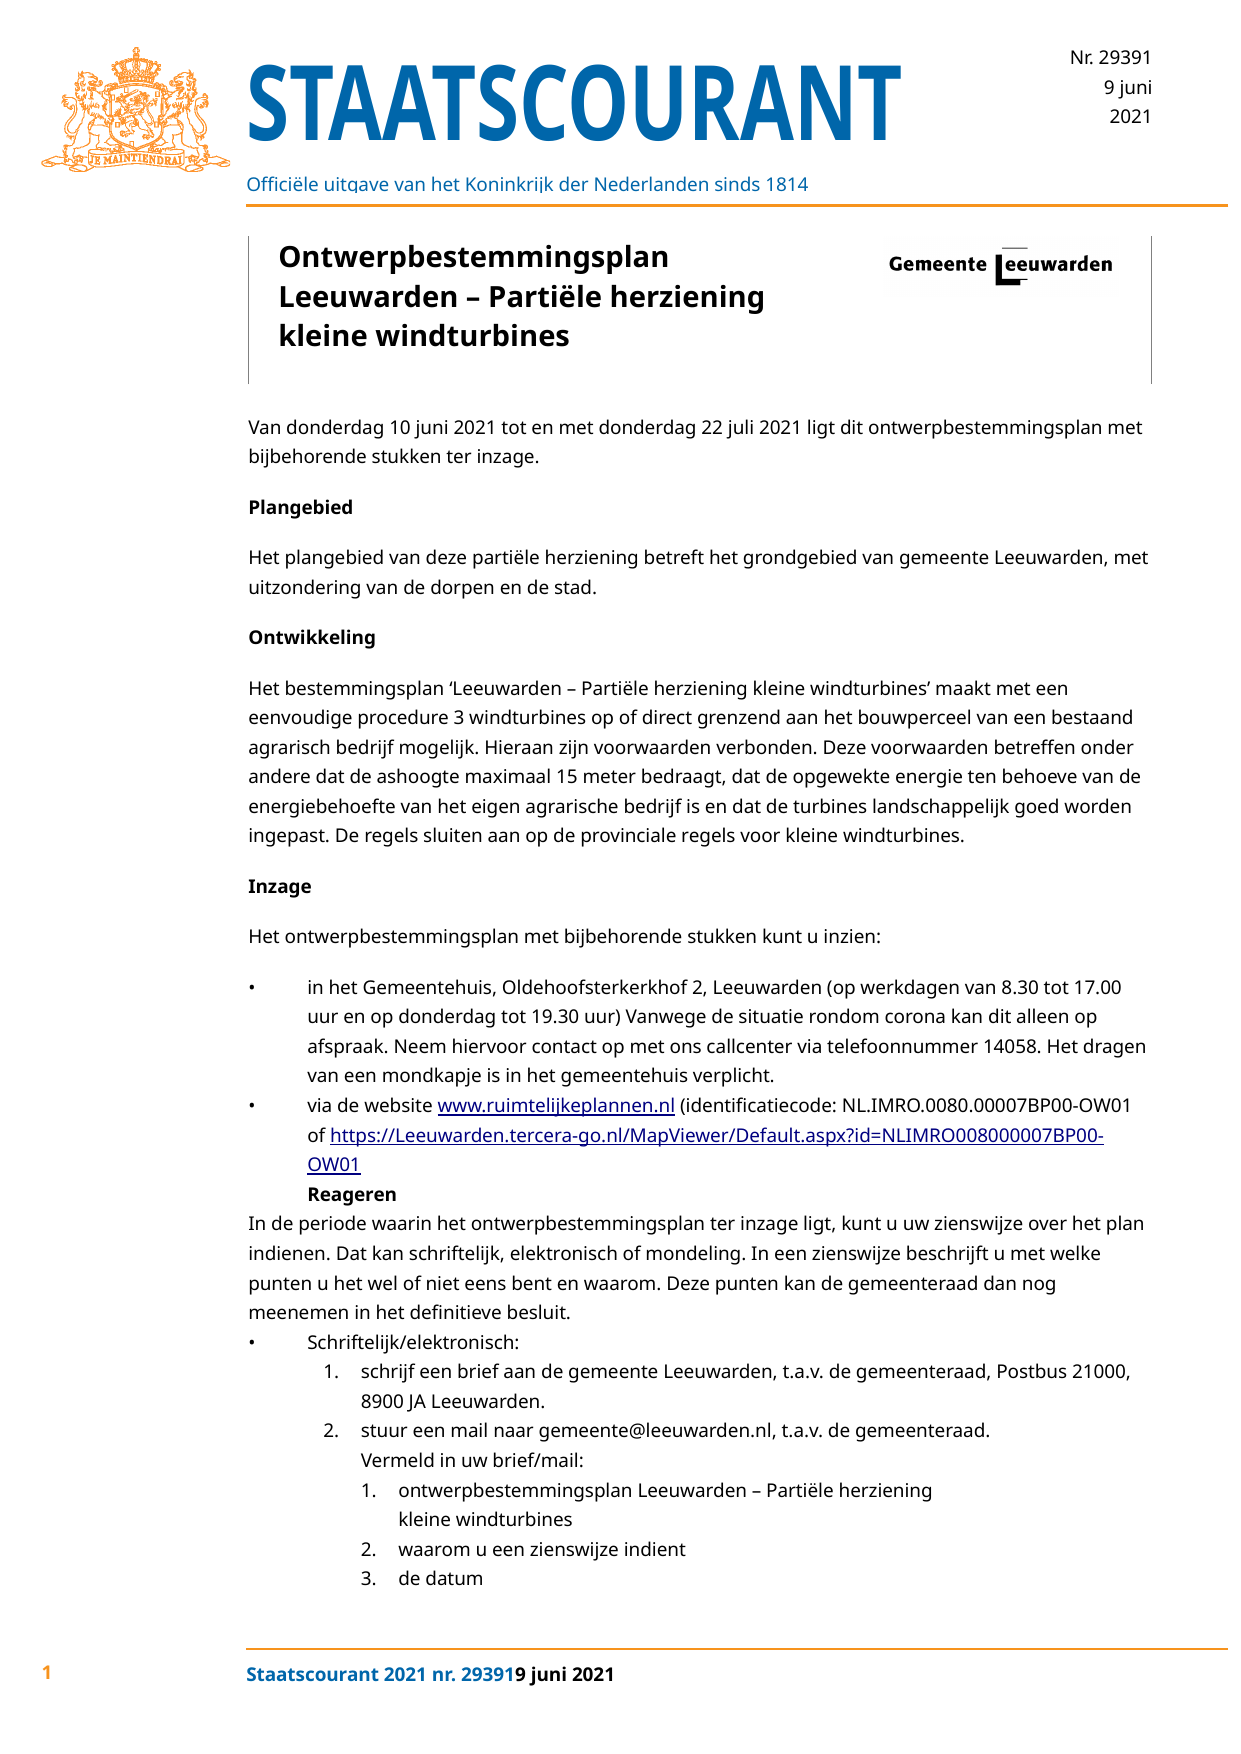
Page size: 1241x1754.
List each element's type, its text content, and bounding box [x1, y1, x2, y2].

list ontwerpbestemmingsplan Leeuwarden – Partiële herziening [361, 1477, 1152, 1503]
table_header Ontwerpbestemmingsplan Leeuwarden – Partiële herziening kleine windturbines [249, 236, 850, 384]
list schrijf een brief aan de gemeente Leeuwarden, t.a.v. de gemeenteraad, Postbus 21000, 8900 JA Leeuwarden. [323, 1358, 1152, 1414]
text In de periode waarin het ontwerpbestemmingsplan ter inzage ligt, kunt u uw zienswijze over het plan indienen. Dat kan schriftelijk, elektronisch of mondeling. In een zienswijze beschrijft u met welke punten u het wel of niet eens bent en waarom. Deze punten kan de gemeenteraad dan nog meenemen in het definitieve besluit. [248, 1211, 1152, 1325]
text Het bestemmingsplan ‘Leeuwarden – Partiële herziening kleine windturbines’ maakt met een eenvoudige procedure 3 windturbines op of direct grenzend aan het bouwperceel van een bestaand agrarisch bedrijf mogelijk. Hieraan zijn voorwaarden verbonden. Deze voorwaarden betreffen onder andere dat de ashoogte maximaal 15 meter bedraagt, dat de opgewekte energie ten behoeve van de energiebehoefte van het eigen agrarische bedrijf is en dat de turbines landschappelijk goed worden ingepast. De regels sluiten aan op de provinciale regels voor kleine windturbines. [248, 675, 1152, 848]
list via de website www.ruimtelijkeplannen.nl (identificatiecode: NL.IMRO.0080.00007BP00-OW01 of https://Leeuwarden.tercera-go.nl/MapViewer/Default.aspx?id=NLIMRO008000007BP00-OW01 [248, 1092, 1152, 1177]
picture [41, 47, 231, 172]
list kleine windturbines [361, 1506, 1152, 1532]
text Inzage [248, 873, 1152, 899]
list Vermeld in uw brief/mail: [323, 1447, 1152, 1473]
text Van donderdag 10 juni 2021 tot en met donderdag 22 juli 2021 ligt dit ontwerpbestemmingsplan met bijbehorende stukken ter inzage. [248, 414, 1152, 469]
list in het Gemeentehuis, Oldehoofsterkerkhof 2, Leeuwarden (op werkdagen van 8.30 tot 17.00 uur en op donderdag tot 19.30 uur) Vanwege de situatie rondom corona kan dit alleen op afspraak. Neem hiervoor contact op met ons callcenter via telefoonnummer 14058. Het dragen van een mondkapje is in het gemeentehuis verplicht. [248, 974, 1152, 1088]
text Plangebied [248, 494, 1152, 520]
picture [882, 236, 1119, 297]
table_header [850, 236, 1151, 384]
list Reageren [248, 1181, 1152, 1207]
list stuur een mail naar gemeente@leeuwarden.nl, t.a.v. de gemeenteraad. [323, 1418, 1152, 1443]
text Het plangebied van deze partiële herziening betreft het grondgebied van gemeente Leeuwarden, met uitzondering van de dorpen en de stad. [248, 544, 1152, 600]
list Schriftelijk/elektronisch: [248, 1329, 1152, 1355]
text Ontwikkeling [248, 624, 1152, 650]
list waarom u een zienswijze indient [361, 1536, 1152, 1562]
list de datum [361, 1566, 1152, 1591]
text Het ontwerpbestemmingsplan met bijbehorende stukken kunt u inzien: [248, 923, 1152, 949]
